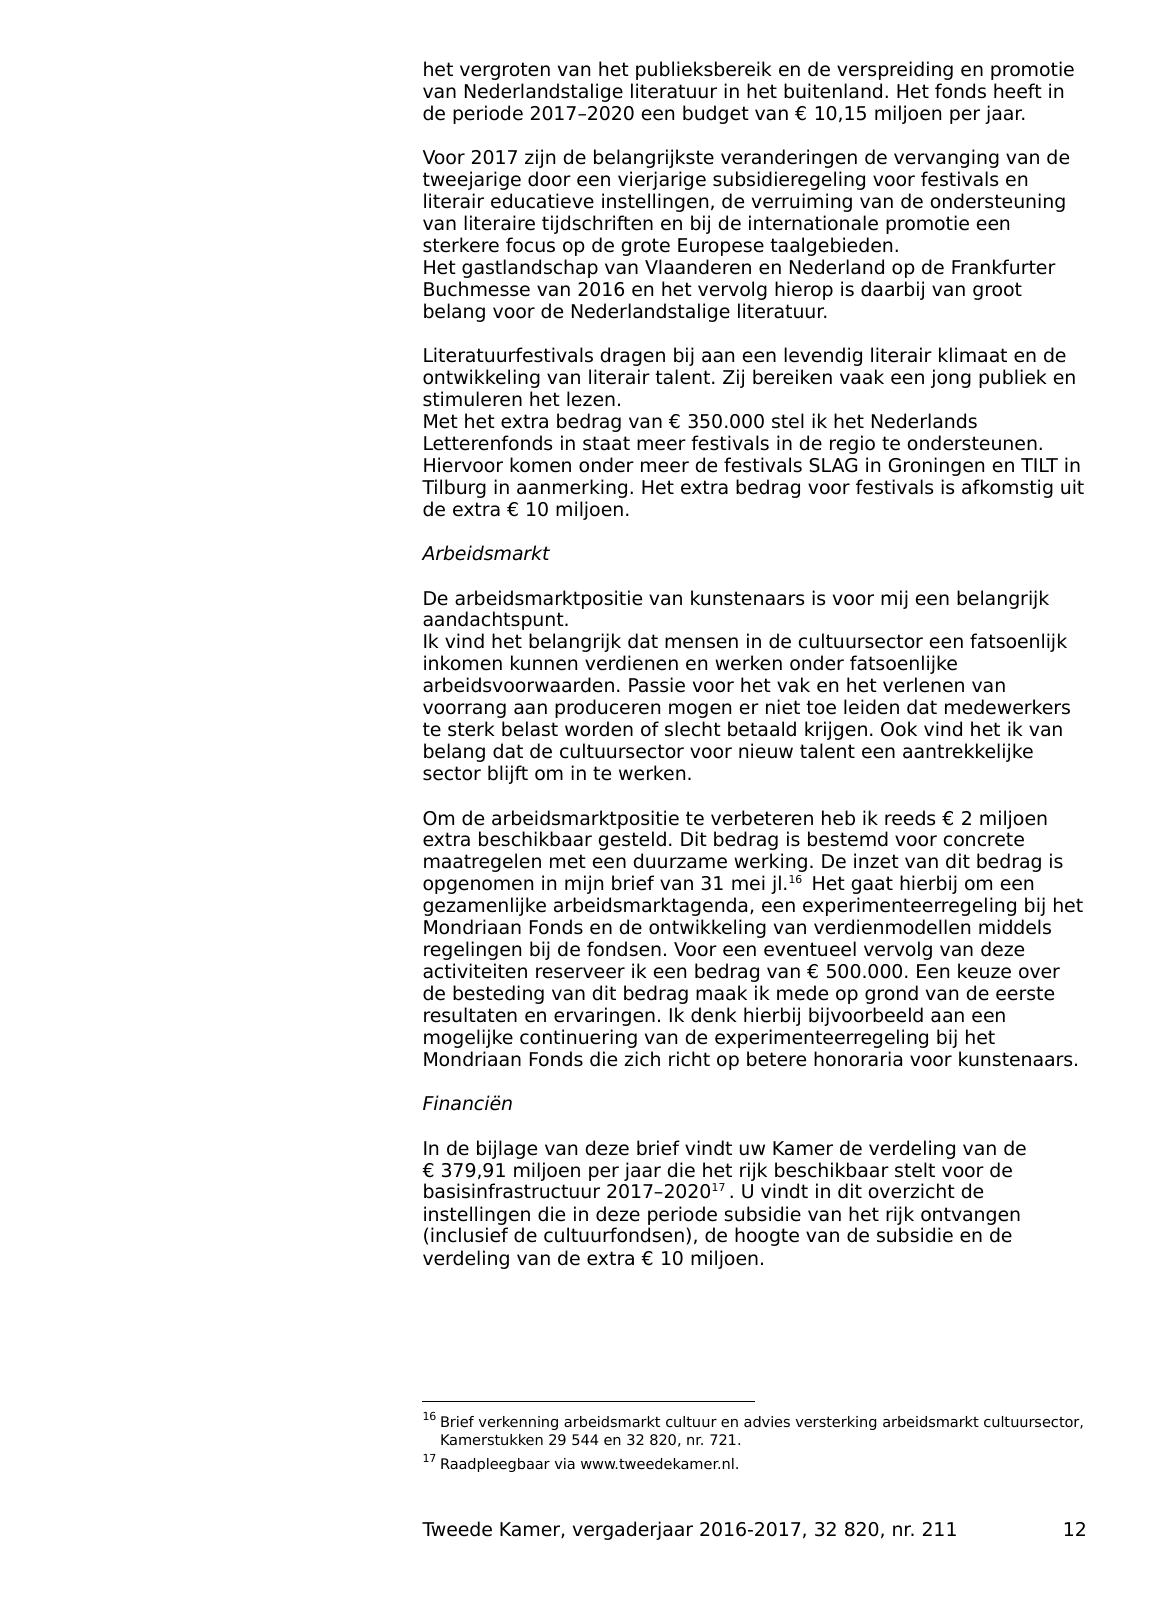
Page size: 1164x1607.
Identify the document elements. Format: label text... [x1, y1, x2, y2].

text Literatuurfestivals dragen bij aan een levendig literair klimaat en de ontwikkeling van literair talent. Zij bereiken vaak een jong publiek en stimuleren het lezen. [422, 345, 1087, 411]
text Ik vind het belangrijk dat mensen in de cultuursector een fatsoenlijk inkomen kunnen verdienen en werken onder fatsoenlijke arbeidsvoorwaarden. Passie voor het vak en het verlenen van voorrang aan produceren mogen er niet toe leiden dat medewerkers te sterk belast worden of slecht betaald krijgen. Ook vind het ik van belang dat de cultuursector voor nieuw talent een aantrekkelijke sector blijft om in te werken. [422, 631, 1087, 785]
text Voor 2017 zijn de belangrijkste veranderingen de vervanging van de tweejarige door een vierjarige subsidieregeling voor festivals en literair educatieve instellingen, de verruiming van de ondersteuning van literaire tijdschriften en bij de internationale promotie een sterkere focus op de grote Europese taalgebieden. [422, 147, 1087, 257]
text De arbeidsmarktpositie van kunstenaars is voor mij een belangrijk aandachtspunt. [422, 587, 1087, 631]
text Met het extra bedrag van € 350.000 stel ik het Nederlands Letterenfonds in staat meer festivals in de regio te ondersteunen. Hiervoor komen onder meer de festivals SLAG in Groningen en TILT in Tilburg in aanmerking. Het extra bedrag voor festivals is afkomstig uit de extra € 10 miljoen. [422, 411, 1087, 521]
text Brief verkenning arbeidsmarkt cultuur en advies versterking arbeidsmarkt cultuursector, Kamerstukken 29 544 en 32 820, nr. 721. [422, 1410, 1087, 1449]
text het vergroten van het publieksbereik en de verspreiding en promotie van Nederlandstalige literatuur in het buitenland. Het fonds heeft in de periode 2017–2020 een budget van € 10,15 miljoen per jaar. [422, 59, 1087, 125]
text Om de arbeidsmarktpositie te verbeteren heb ik reeds € 2 miljoen extra beschikbaar gesteld. Dit bedrag is bestemd voor concrete maatregelen met een duurzame werking. De inzet van dit bedrag is opgenomen in mijn brief van 31 mei jl. Het gaat hierbij om een gezamenlijke arbeidsmarktagenda, een experimenteerregeling bij het Mondriaan Fonds en de ontwikkeling van verdienmodellen middels regelingen bij de fondsen. Voor een eventueel vervolg van deze activiteiten reserveer ik een bedrag van € 500.000. Een keuze over de besteding van dit bedrag maak ik mede op grond van de eerste resultaten en ervaringen. Ik denk hierbij bijvoorbeeld aan een mogelijke continuering van de experimenteerregeling bij het Mondriaan Fonds die zich richt op betere honoraria voor kunstenaars. [422, 807, 1087, 1071]
text Raadpleegbaar via www.tweedekamer.nl. [422, 1452, 1087, 1474]
subtitle Financiën [422, 1093, 1087, 1115]
subtitle Arbeidsmarkt [422, 543, 1087, 565]
text In de bijlage van deze brief vindt uw Kamer de verdeling van de € 379,91 miljoen per jaar die het rijk beschikbaar stelt voor de basisinfrastructuur 2017–2020. U vindt in dit overzicht de instellingen die in deze periode subsidie van het rijk ontvangen (inclusief de cultuurfondsen), de hoogte van de subsidie en de verdeling van de extra € 10 miljoen. [422, 1137, 1087, 1269]
text Het gastlandschap van Vlaanderen en Nederland op de Frankfurter Buchmesse van 2016 en het vervolg hierop is daarbij van groot belang voor de Nederlandstalige literatuur. [422, 257, 1087, 323]
